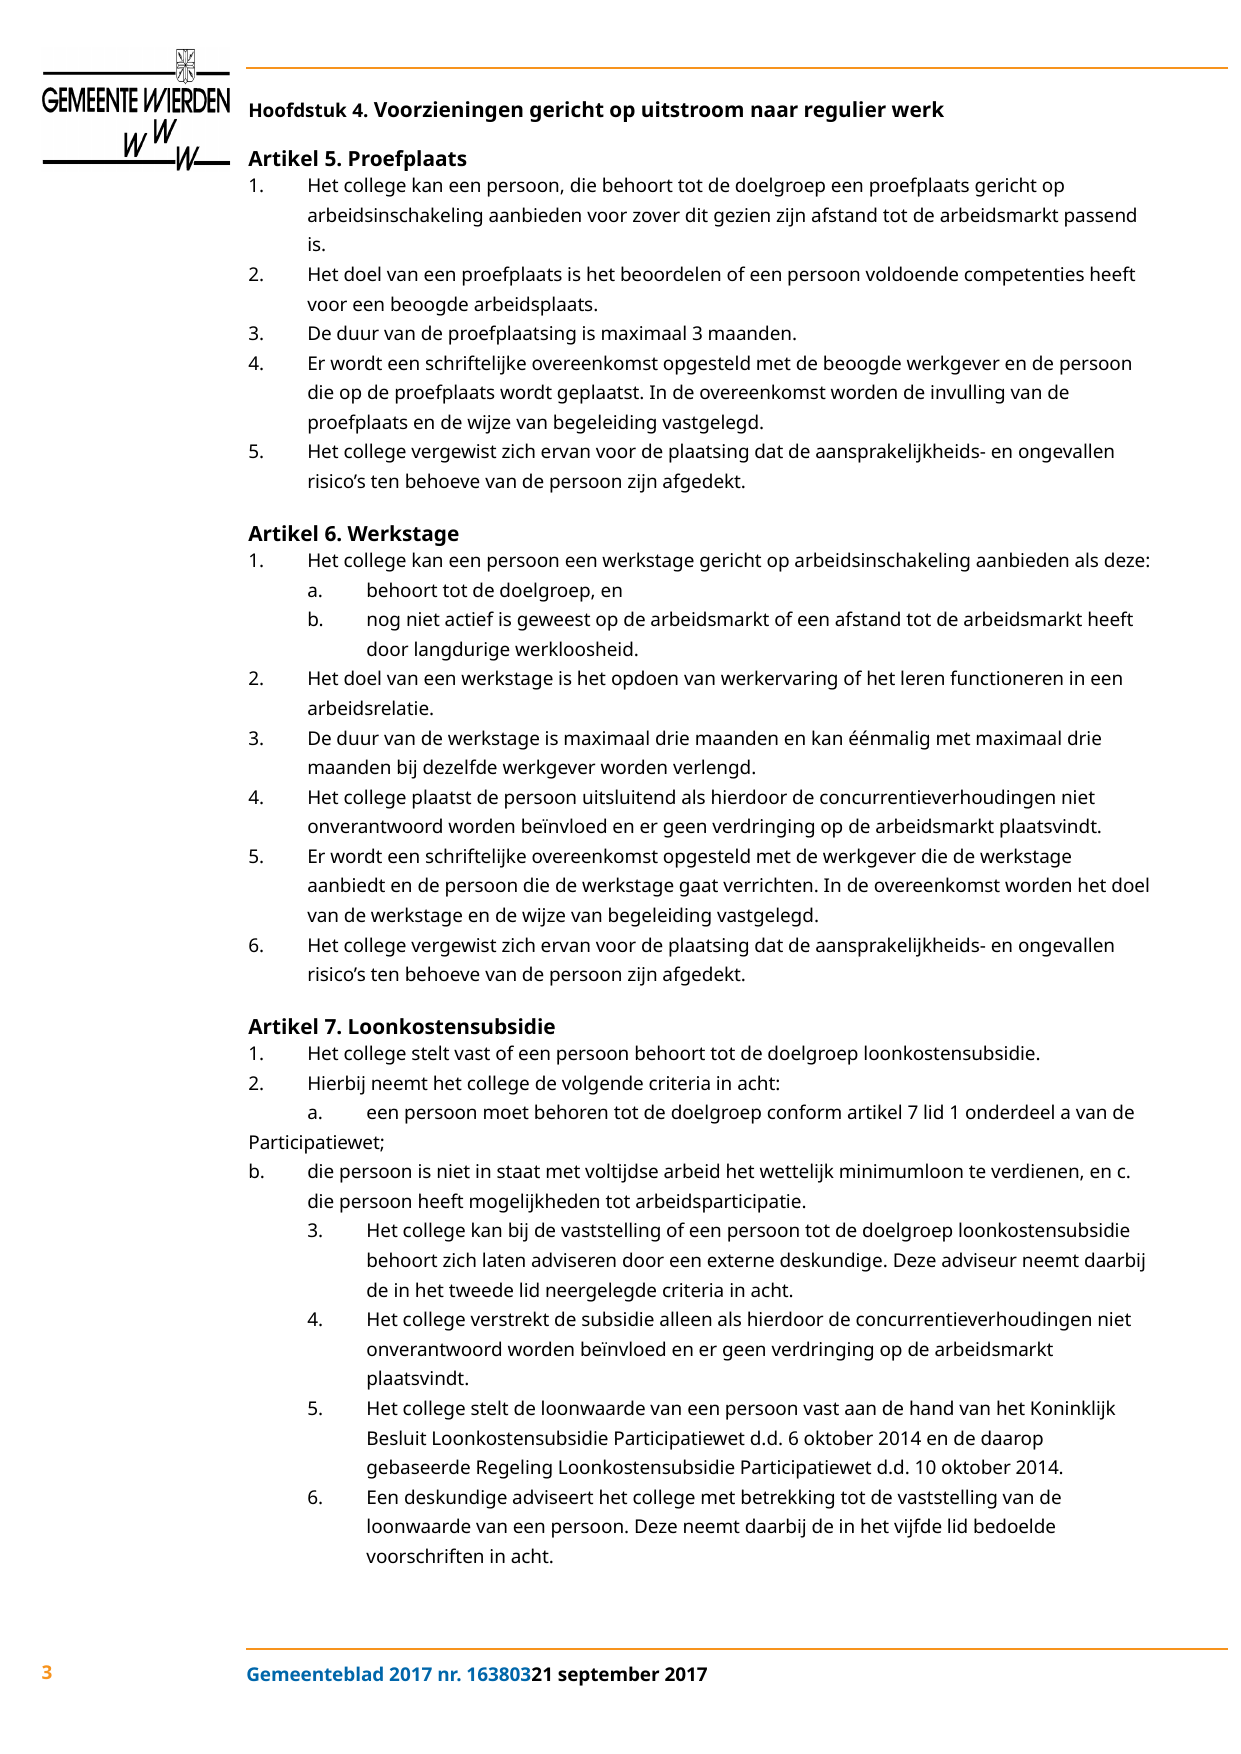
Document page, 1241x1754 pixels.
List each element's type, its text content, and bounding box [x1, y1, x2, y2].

list Het college vergewist zich ervan voor de plaatsing dat de aansprakelijkheids- en ongevallen risico’s ten behoeve van de persoon zijn afgedekt. [248, 439, 1152, 494]
text Hoofdstuk 4. Voorzieningen gericht op uitstroom naar regulier werk [248, 95, 1152, 123]
list Het college plaatst de persoon uitsluitend als hierdoor de concurrentieverhoudingen niet onverantwoord worden beïnvloed en er geen verdringing op de arbeidsmarkt plaatsvindt. [248, 784, 1152, 839]
list De duur van de werkstage is maximaal drie maanden en kan éénmalig met maximaal drie maanden bij dezelfde werkgever worden verlengd. [248, 725, 1152, 780]
list Er wordt een schriftelijke overeenkomst opgesteld met de beoogde werkgever en de persoon die op de proefplaats wordt geplaatst. In de overeenkomst worden de invulling van de proefplaats en de wijze van begeleiding vastgelegd. [248, 350, 1152, 435]
list Het college stelt vast of een persoon behoort tot de doelgroep loonkostensubsidie. [248, 1040, 1152, 1066]
list nog niet actief is geweest op de arbeidsmarkt of een afstand tot de arbeidsmarkt heeft door langdurige werkloosheid. [307, 606, 1152, 662]
list Het doel van een proefplaats is het beoordelen of een persoon voldoende competenties heeft voor een beoogde arbeidsplaats. [248, 261, 1152, 317]
list Het college stelt de loonwaarde van een persoon vast aan de hand van het Koninklijk Besluit Loonkostensubsidie Participatiewet d.d. 6 oktober 2014 en de daarop gebaseerde Regeling Loonkostensubsidie Participatiewet d.d. 10 oktober 2014. [307, 1395, 1152, 1480]
list Er wordt een schriftelijke overeenkomst opgesteld met de werkgever die de werkstage aanbiedt en de persoon die de werkstage gaat verrichten. In de overeenkomst worden het doel van de werkstage en de wijze van begeleiding vastgelegd. [248, 843, 1152, 928]
list Een deskundige adviseert het college met betrekking tot de vaststelling van de loonwaarde van een persoon. Deze neemt daarbij de in het vijfde lid bedoelde voorschriften in acht. [307, 1484, 1152, 1569]
list Hierbij neemt het college de volgende criteria in acht: [248, 1070, 1152, 1096]
text Artikel 7. Loonkostensubsidie [248, 1012, 1152, 1040]
list Het doel van een werkstage is het opdoen van werkervaring of het leren functioneren in een arbeidsrelatie. [248, 666, 1152, 721]
list De duur van de proefplaatsing is maximaal 3 maanden. [248, 320, 1152, 346]
list een persoon moet behoren tot de doelgroep conform artikel 7 lid 1 onderdeel a van de [307, 1099, 1152, 1125]
text Participatiewet; [248, 1129, 1152, 1155]
list Het college vergewist zich ervan voor de plaatsing dat de aansprakelijkheids- en ongevallen risico’s ten behoeve van de persoon zijn afgedekt. [248, 932, 1152, 987]
picture [41, 47, 231, 172]
list die persoon is niet in staat met voltijdse arbeid het wettelijk minimumloon te verdienen, en c. die persoon heeft mogelijkheden tot arbeidsparticipatie. [248, 1158, 1152, 1214]
list behoort tot de doelgroep, en [307, 577, 1152, 602]
list Het college kan een persoon, die behoort tot de doelgroep een proefplaats gericht op arbeidsinschakeling aanbieden voor zover dit gezien zijn afstand tot de arbeidsmarkt passend is. [248, 172, 1152, 257]
text Artikel 6. Werkstage [248, 519, 1152, 547]
list Het college kan bij de vaststelling of een persoon tot de doelgroep loonkostensubsidie behoort zich laten adviseren door een externe deskundige. Deze adviseur neemt daarbij de in het tweede lid neergelegde criteria in acht. [307, 1218, 1152, 1303]
list Het college verstrekt de subsidie alleen als hierdoor de concurrentieverhoudingen niet onverantwoord worden beïnvloed en er geen verdringing op de arbeidsmarkt plaatsvindt. [307, 1306, 1152, 1391]
list Het college kan een persoon een werkstage gericht op arbeidsinschakeling aanbieden als deze: [248, 547, 1152, 573]
text Artikel 5. Proefplaats [248, 144, 1152, 172]
